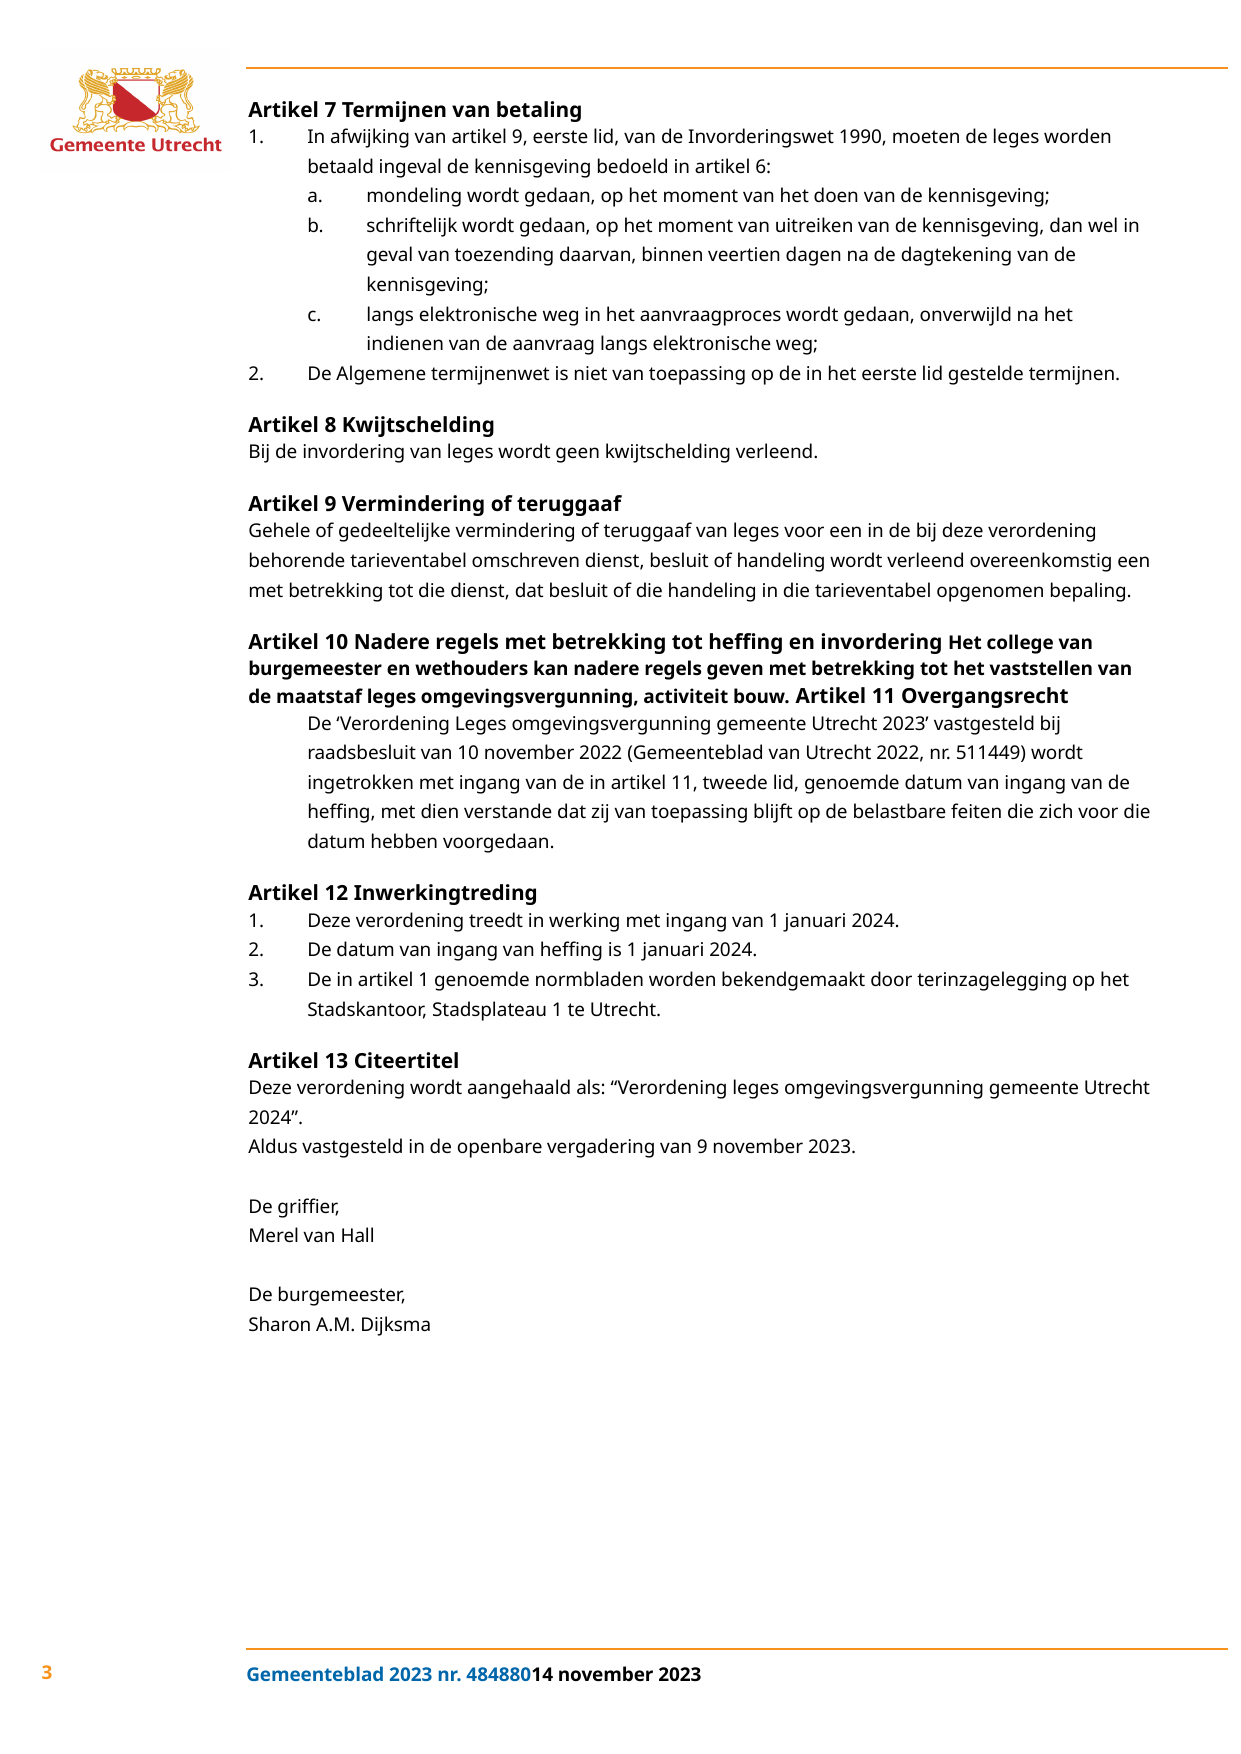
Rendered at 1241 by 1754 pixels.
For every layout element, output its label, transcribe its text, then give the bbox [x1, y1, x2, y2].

list In afwijking van artikel 9, eerste lid, van de Invorderingswet 1990, moeten de leges worden betaald ingeval de kennisgeving bedoeld in artikel 6: [248, 123, 1152, 178]
list langs elektronische weg in het aanvraagproces wordt gedaan, onverwijld na het indienen van de aanvraag langs elektronische weg; [307, 301, 1152, 356]
text Gehele of gedeeltelijke vermindering of teruggaaf van leges voor een in de bij deze verordening behorende tarieventabel omschreven dienst, besluit of handeling wordt verleend overeenkomstig een met betrekking tot die dienst, dat besluit of die handeling in die tarieventabel opgenomen bepaling. [248, 518, 1152, 602]
text Merel van Hall [248, 1222, 1152, 1248]
text Artikel 13 Citeertitel [248, 1046, 1152, 1074]
text Artikel 8 Kwijtschelding [248, 410, 1152, 439]
text Sharon A.M. Dijksma [248, 1311, 1152, 1337]
text De griffier, [248, 1193, 1152, 1219]
picture [41, 47, 231, 172]
text Artikel 9 Vermindering of teruggaaf [248, 489, 1152, 518]
list De ‘Verordening Leges omgevingsvergunning gemeente Utrecht 2023’ vastgesteld bij raadsbesluit van 10 november 2022 (Gemeenteblad van Utrecht 2022, nr. 511449) wordt ingetrokken met ingang van de in artikel 11, tweede lid, genoemde datum van ingang van de heffing, met dien verstande dat zij van toepassing blijft op de belastbare feiten die zich voor die datum hebben voorgedaan. [248, 710, 1152, 854]
text De burgemeester, [248, 1282, 1152, 1307]
text Artikel 7 Termijnen van betaling [248, 95, 1152, 123]
text Bij de invordering van leges wordt geen kwijtschelding verleend. [248, 439, 1152, 464]
list De Algemene termijnenwet is niet van toepassing op de in het eerste lid gestelde termijnen. [248, 360, 1152, 386]
text Artikel 12 Inwerkingtreding [248, 878, 1152, 907]
list Deze verordening treedt in werking met ingang van 1 januari 2024. [248, 907, 1152, 933]
list De in artikel 1 genoemde normbladen worden bekendgemaakt door terinzagelegging op het Stadskantoor, Stadsplateau 1 te Utrecht. [248, 966, 1152, 1021]
text Artikel 10 Nadere regels met betrekking tot heffing en invordering Het college van burgemeester en wethouders kan nadere regels geven met betrekking tot het vaststellen van de maatstaf leges omgevingsvergunning, activiteit bouw. Artikel 11 Overgangsrecht [248, 627, 1152, 710]
list schriftelijk wordt gedaan, op het moment van uitreiken van de kennisgeving, dan wel in geval van toezending daarvan, binnen veertien dagen na de dagtekening van de kennisgeving; [307, 212, 1152, 297]
text Aldus vastgesteld in de openbare vergadering van 9 november 2023. [248, 1134, 1152, 1159]
list mondeling wordt gedaan, op het moment van het doen van de kennisgeving; [307, 182, 1152, 208]
text Deze verordening wordt aangehaald als: “Verordening leges omgevingsvergunning gemeente Utrecht 2024”. [248, 1074, 1152, 1130]
list De datum van ingang van heffing is 1 januari 2024. [248, 937, 1152, 962]
